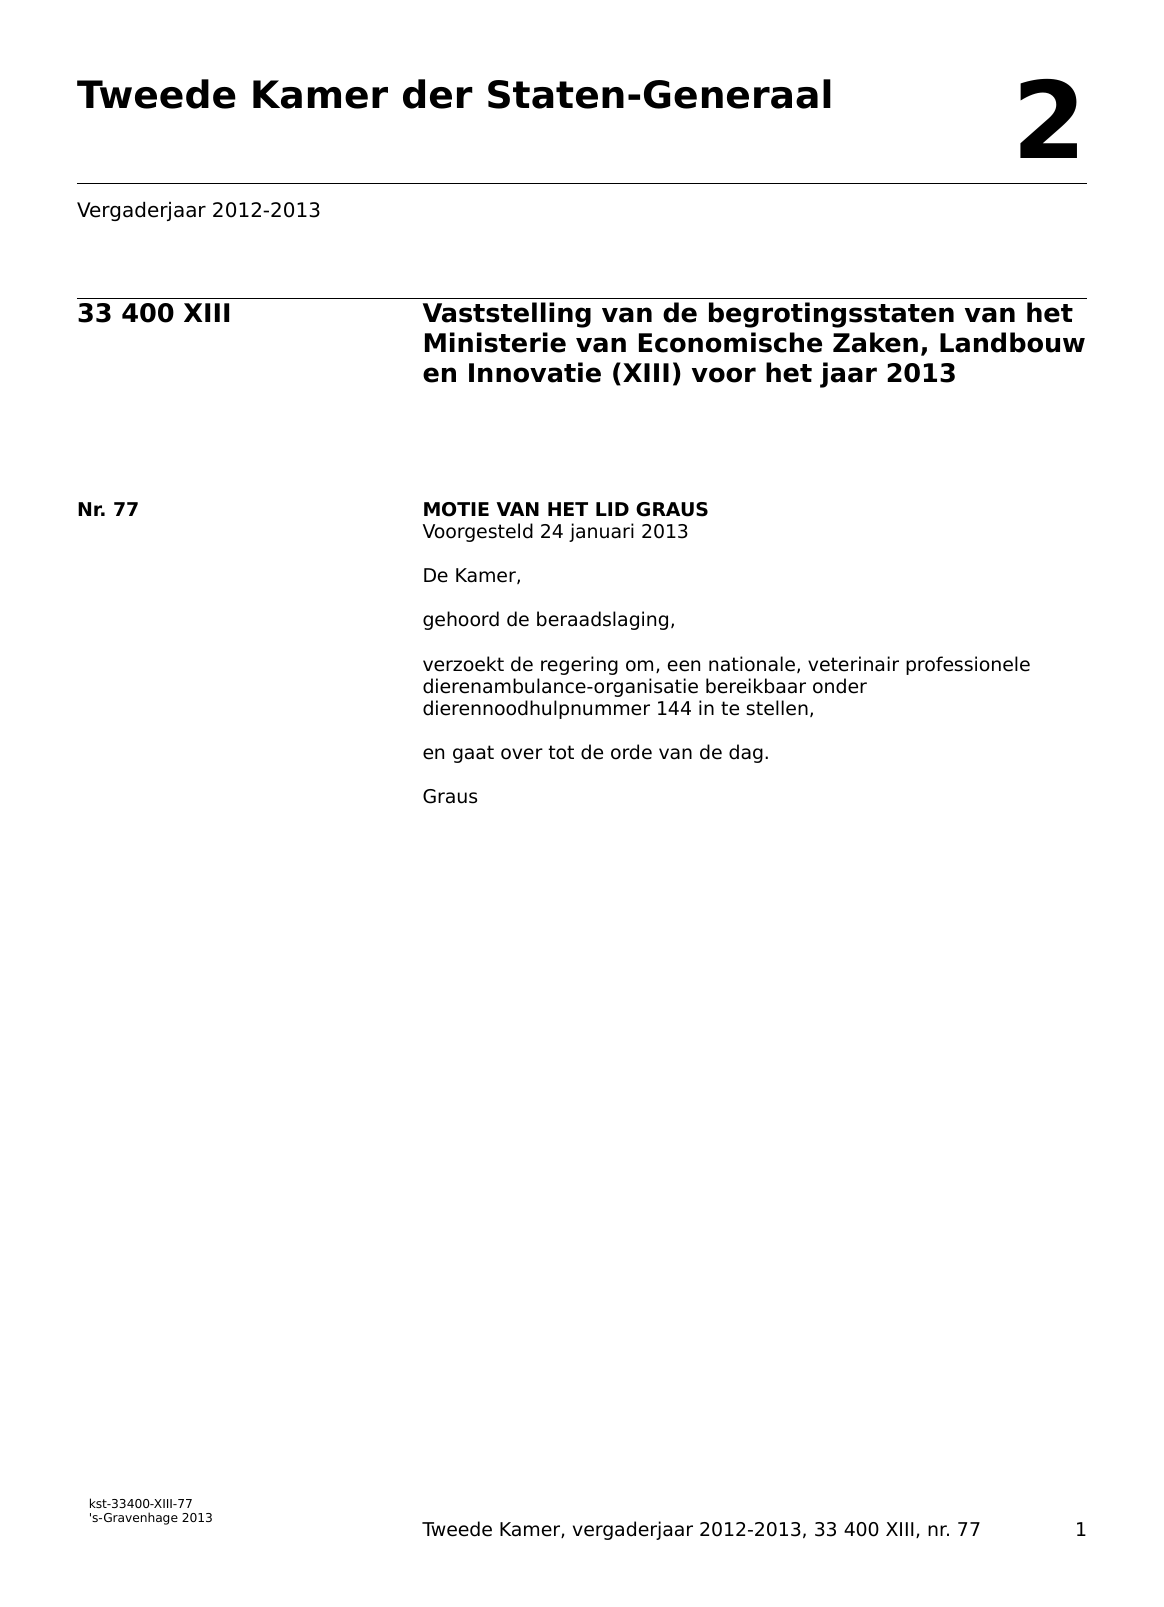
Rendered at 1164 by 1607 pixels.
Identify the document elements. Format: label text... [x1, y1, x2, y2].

text en gaat over tot de orde van de dag. [422, 742, 1087, 764]
text 's-Gravenhage 2013 [88, 1511, 323, 1525]
text verzoekt de regering om, een nationale, veterinair professionele dierenambulance-organisatie bereikbaar onder dierennoodhulpnummer 144 in te stellen, [422, 653, 1087, 719]
subtitle Nr. 77 MOTIE VAN HET LID GRAUS [77, 499, 1087, 521]
text kst-33400-XIII-77 [88, 1497, 323, 1511]
text Voorgesteld 24 januari 2013 [422, 521, 1087, 543]
table_header 2 [886, 59, 1087, 183]
table_header Tweede Kamer der Staten-Generaal [77, 59, 886, 183]
text gehoord de beraadslaging, [422, 609, 1087, 631]
text Graus [422, 786, 1087, 808]
table_cell Vergaderjaar 2012-2013 [77, 184, 1087, 298]
subtitle 33 400 XIII Vaststelling van de begrotingsstaten van het Ministerie van Economische Zaken, Landbouw en Innovatie (XIII) voor het jaar 2013 [77, 299, 1087, 388]
text De Kamer, [422, 565, 1087, 587]
